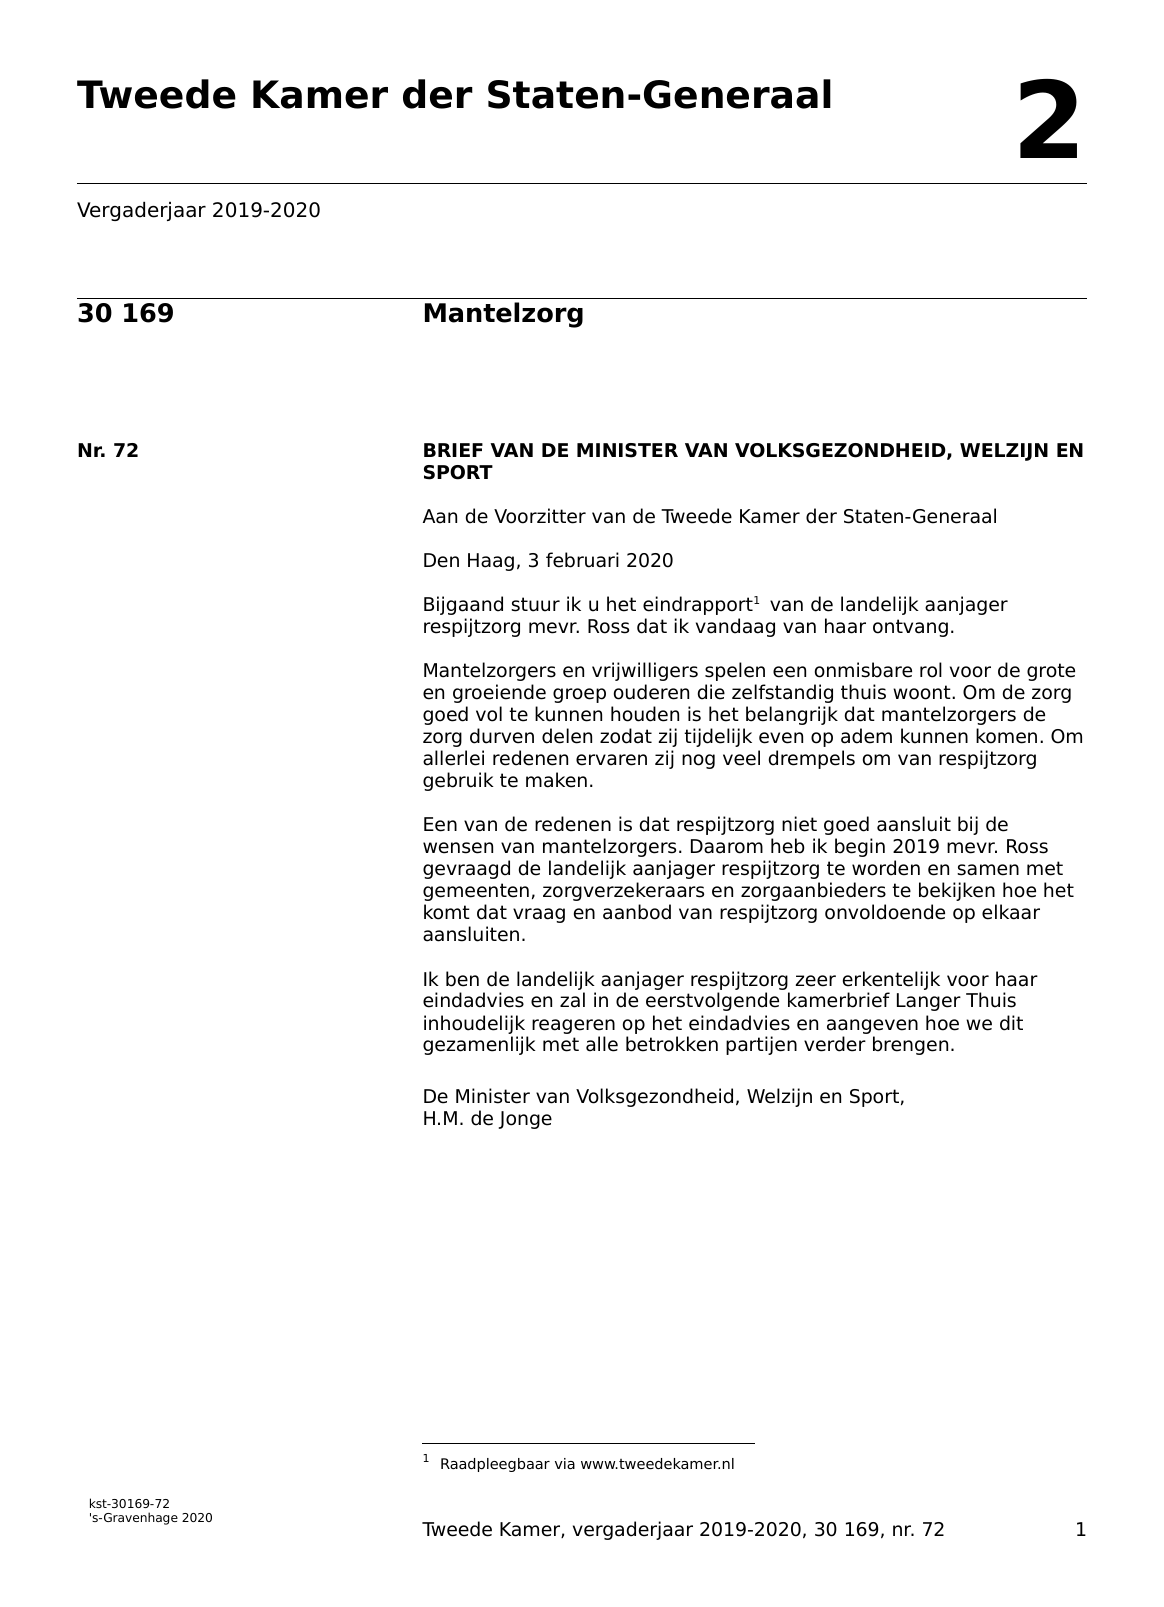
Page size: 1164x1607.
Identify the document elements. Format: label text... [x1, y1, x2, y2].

table_header 2 [886, 59, 1087, 183]
text Bijgaand stuur ik u het eindrapport van de landelijk aanjager respijtzorg mevr. Ross dat ik vandaag van haar ontvang. [422, 594, 1087, 638]
subtitle 30 169 Mantelzorg [77, 299, 1087, 329]
table_cell Vergaderjaar 2019-2020 [77, 184, 1087, 298]
text Aan de Voorzitter van de Tweede Kamer der Staten-Generaal [422, 506, 1087, 528]
table_header Tweede Kamer der Staten-Generaal [77, 59, 886, 183]
text Mantelzorgers en vrijwilligers spelen een onmisbare rol voor de grote en groeiende groep ouderen die zelfstandig thuis woont. Om de zorg goed vol te kunnen houden is het belangrijk dat mantelzorgers de zorg durven delen zodat zij tijdelijk even op adem kunnen komen. Om allerlei redenen ervaren zij nog veel drempels om van respijtzorg gebruik te maken. [422, 660, 1087, 792]
text kst-30169-72 [88, 1497, 323, 1511]
text Raadpleegbaar via www.tweedekamer.nl [422, 1452, 1087, 1474]
text Een van de redenen is dat respijtzorg niet goed aansluit bij de wensen van mantelzorgers. Daarom heb ik begin 2019 mevr. Ross gevraagd de landelijk aanjager respijtzorg te worden en samen met gemeenten, zorgverzekeraars en zorgaanbieders te bekijken hoe het komt dat vraag en aanbod van respijtzorg onvoldoende op elkaar aansluiten. [422, 814, 1087, 946]
subtitle Nr. 72 BRIEF VAN DE MINISTER VAN VOLKSGEZONDHEID, WELZIJN EN SPORT [77, 440, 1087, 484]
text 's-Gravenhage 2020 [88, 1511, 323, 1525]
text Ik ben de landelijk aanjager respijtzorg zeer erkentelijk voor haar eindadvies en zal in de eerstvolgende kamerbrief Langer Thuis inhoudelijk reageren op het eindadvies en aangeven hoe we dit gezamenlijk met alle betrokken partijen verder brengen. [422, 968, 1087, 1056]
text De Minister van Volksgezondheid, Welzijn en Sport, H.M. de Jonge [422, 1086, 1087, 1130]
text Den Haag, 3 februari 2020 [422, 550, 1087, 572]
